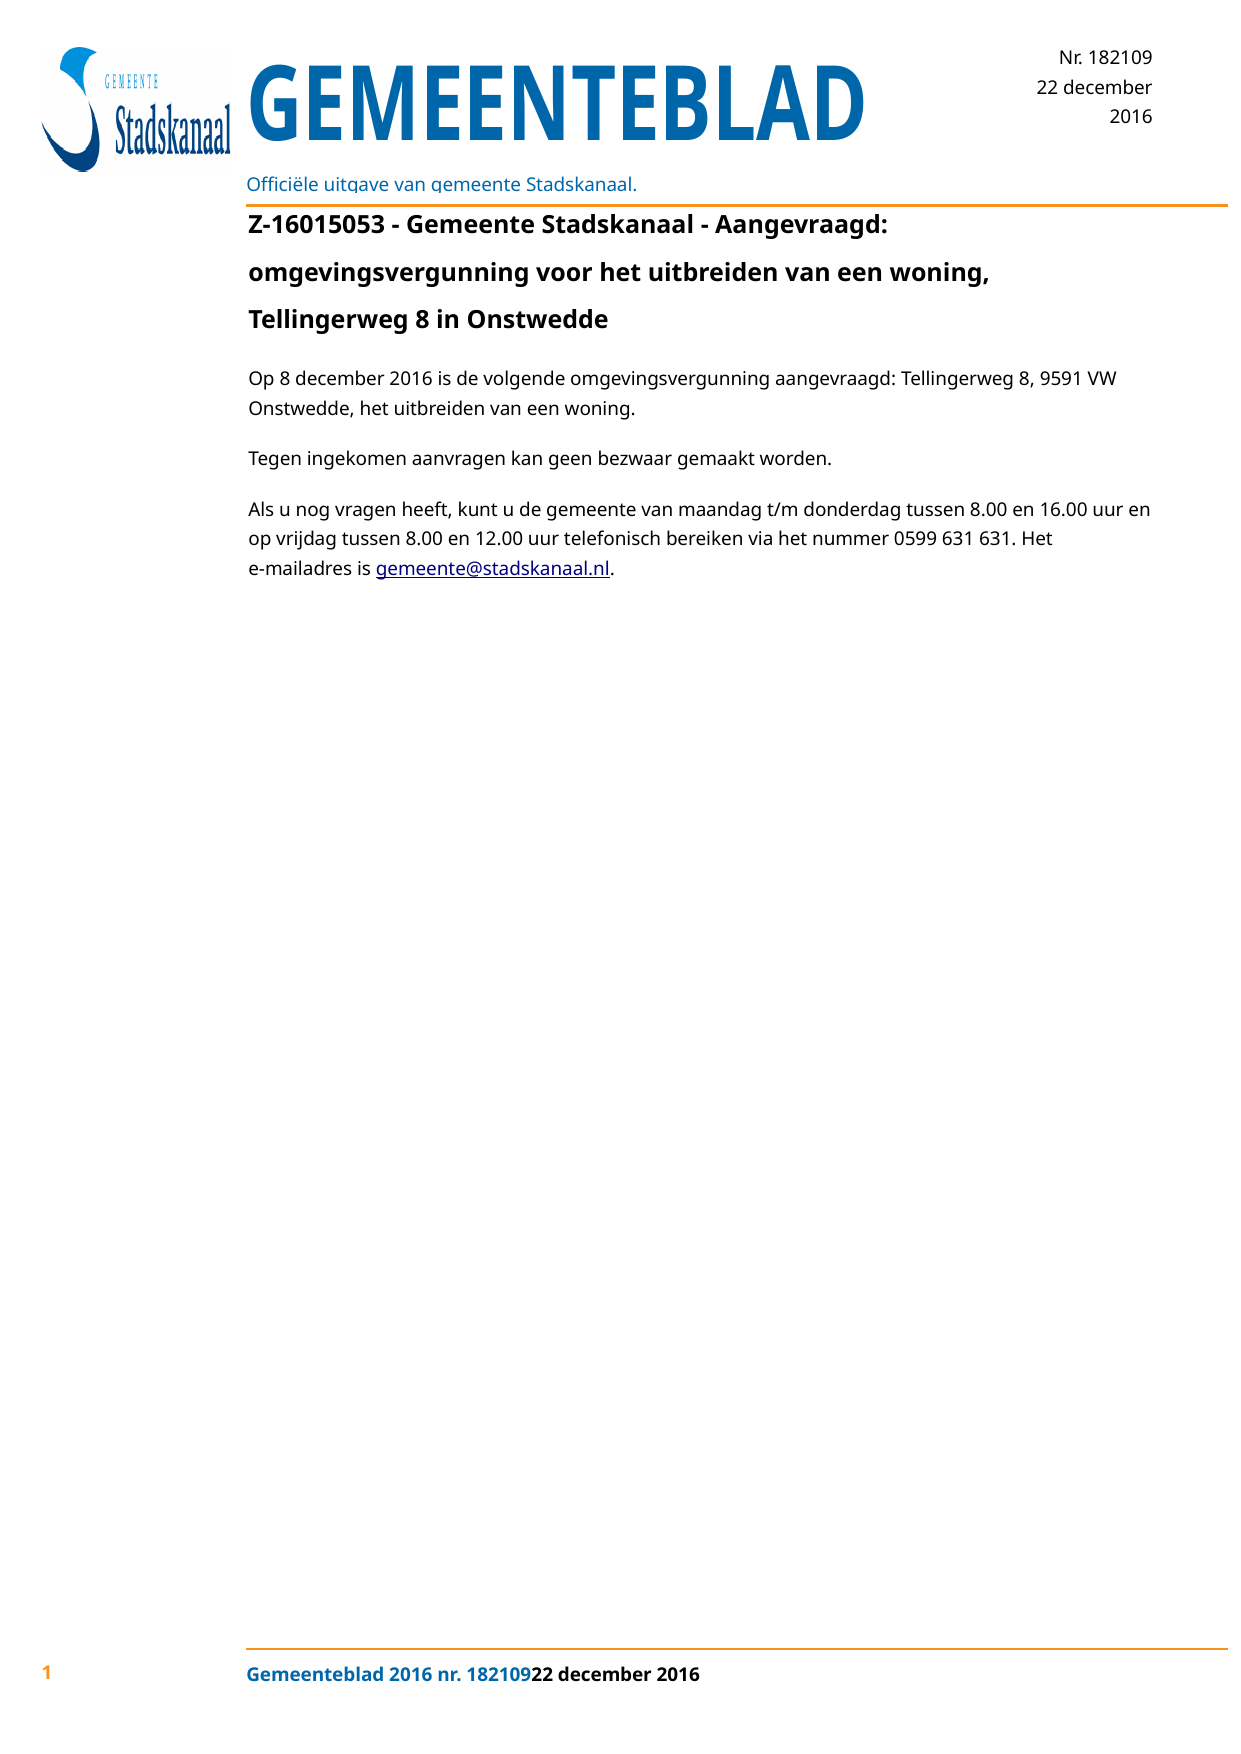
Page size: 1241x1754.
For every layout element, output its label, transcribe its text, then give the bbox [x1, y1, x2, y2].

text Op 8 december 2016 is de volgende omgevingsvergunning aangevraagd: Tellingerweg 8, 9591 VW Onstwedde, het uitbreiden van een woning. [248, 366, 1152, 421]
text Z-16015053 - Gemeente Stadskanaal - Aangevraagd: omgevingsvergunning voor het uitbreiden van een woning, Tellingerweg 8 in Onstwedde [248, 207, 1152, 336]
picture [41, 47, 231, 172]
text Als u nog vragen heeft, kunt u de gemeente van maandag t/m donderdag tussen 8.00 en 16.00 uur en op vrijdag tussen 8.00 en 12.00 uur telefonisch bereiken via het nummer 0599 631 631. Het e‑mailadres is gemeente@stadskanaal.nl. [248, 496, 1152, 581]
text Tegen ingekomen aanvragen kan geen bezwaar gemaakt worden. [248, 446, 1152, 471]
